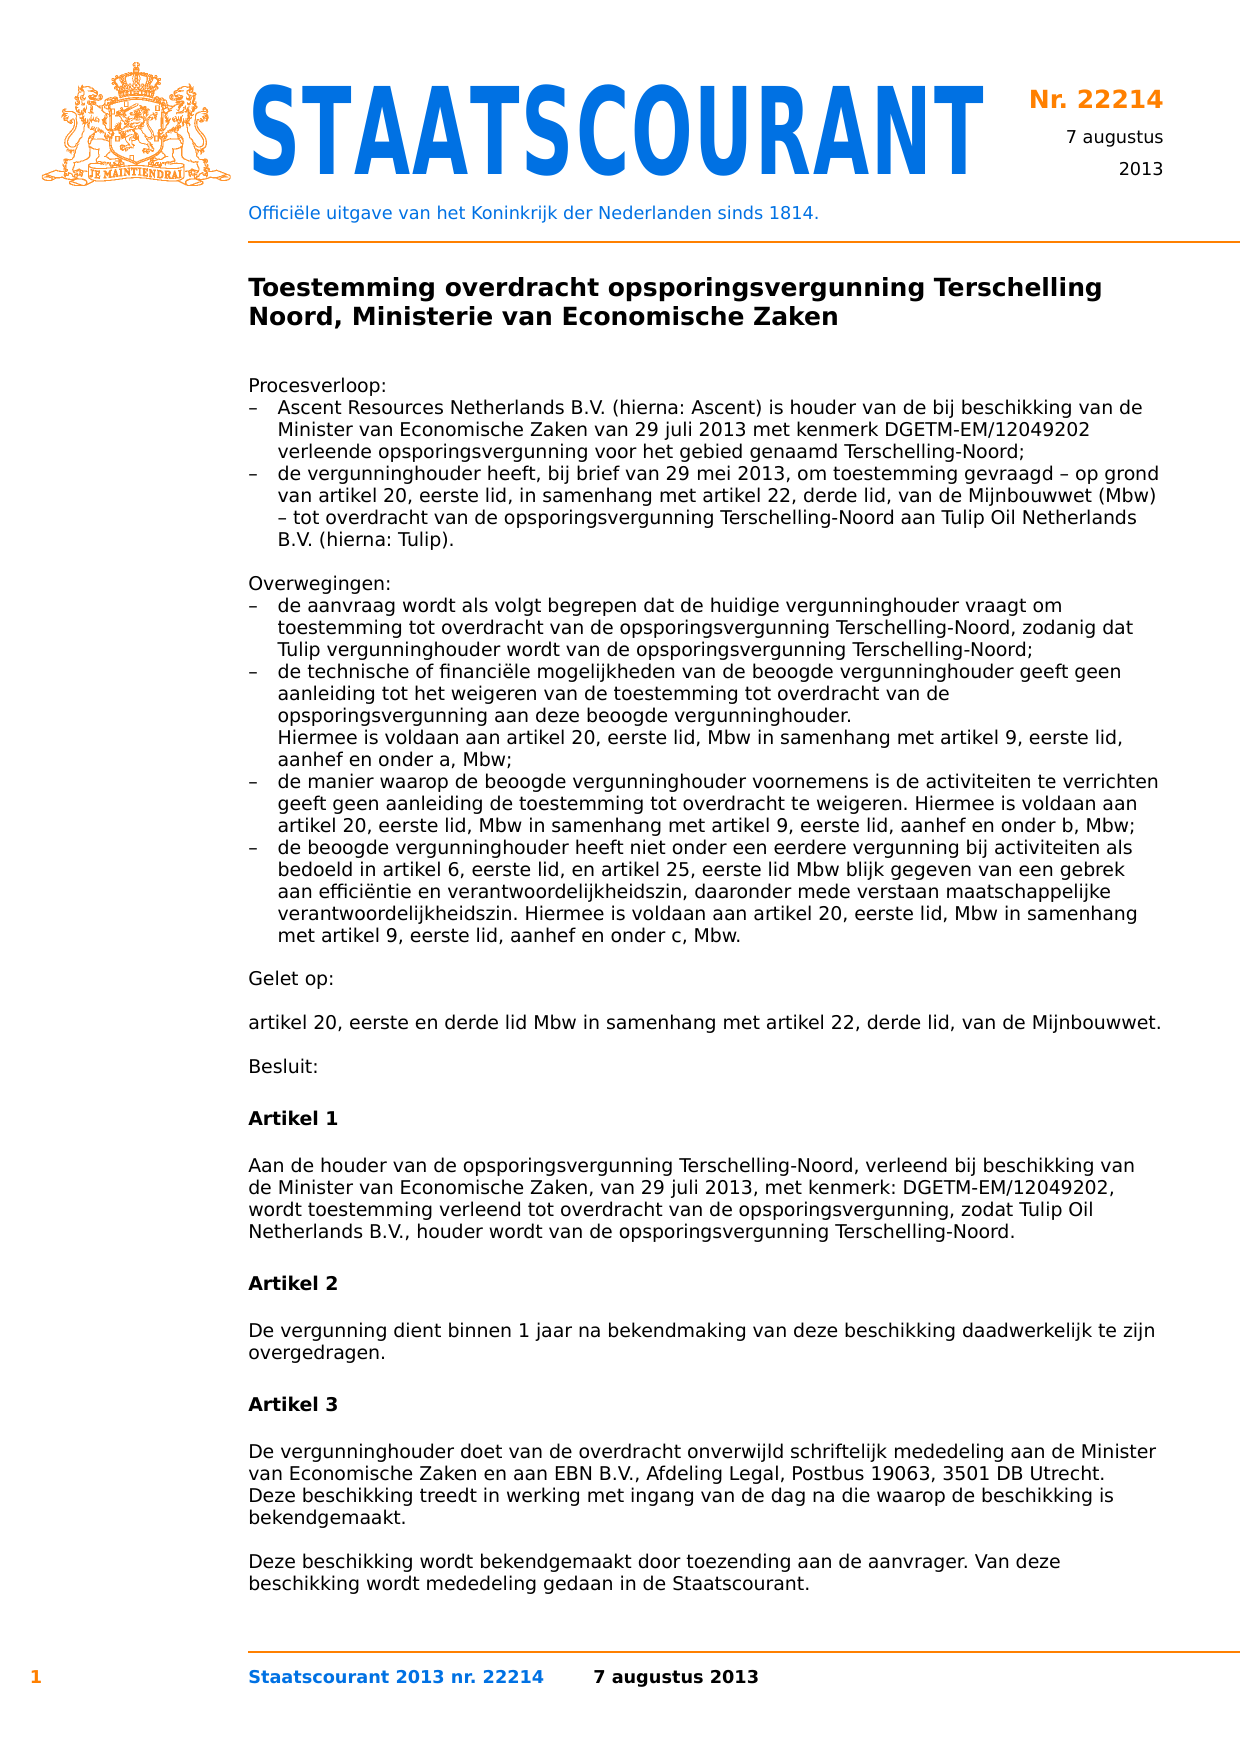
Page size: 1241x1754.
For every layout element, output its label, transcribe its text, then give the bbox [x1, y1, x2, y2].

text artikel 20, eerste en derde lid Mbw in samenhang met artikel 22, derde lid, van de Mijnbouwwet. [248, 1012, 1163, 1034]
subtitle Artikel 3 [248, 1394, 1163, 1416]
text Besluit: [248, 1056, 1163, 1078]
table_cell 7 augustus [998, 121, 1240, 153]
text De vergunninghouder doet van de overdracht onverwijld schriftelijk mededeling aan de Minister van Economische Zaken en aan EBN B.V., Afdeling Legal, Postbus 19063, 3501 DB Utrecht. [248, 1441, 1163, 1485]
table_header STAATSCOURANT [248, 62, 998, 203]
text – de beoogde vergunninghouder heeft niet onder een eerdere vergunning bij activiteiten als bedoeld in artikel 6, eerste lid, en artikel 25, eerste lid Mbw blijk gegeven van een gebrek aan efficiëntie en verantwoordelijkheidszin, daaronder mede verstaan maatschappelijke verantwoordelijkheidszin. Hiermee is voldaan aan artikel 20, eerste lid, Mbw in samenhang met artikel 9, eerste lid, aanhef en onder c, Mbw. [248, 837, 1163, 946]
text Deze beschikking treedt in werking met ingang van de dag na die waarop de beschikking is bekendgemaakt. [248, 1485, 1163, 1529]
table_header [25, 62, 248, 241]
table_header Nr. 22214 [998, 62, 1240, 121]
table_cell 2013 [998, 153, 1240, 203]
text – de aanvraag wordt als volgt begrepen dat de huidige vergunninghouder vraagt om toestemming tot overdracht van de opsporingsvergunning Terschelling-Noord, zodanig dat Tulip vergunninghouder wordt van de opsporingsvergunning Terschelling-Noord; [248, 595, 1163, 661]
text Hiermee is voldaan aan artikel 20, eerste lid, Mbw in samenhang met artikel 9, eerste lid, aanhef en onder a, Mbw; [277, 727, 1163, 771]
text – de technische of financiële mogelijkheden van de beoogde vergunninghouder geeft geen aanleiding tot het weigeren van de toestemming tot overdracht van de opsporingsvergunning aan deze beoogde vergunninghouder. [248, 661, 1163, 727]
text Procesverloop: [248, 375, 1163, 397]
text Gelet op: [248, 968, 1163, 990]
text – Ascent Resources Netherlands B.V. (hierna: Ascent) is houder van de bij beschikking van de Minister van Economische Zaken van 29 juli 2013 met kenmerk DGETM-EM/12049202 verleende opsporingsvergunning voor het gebied genaamd Terschelling-Noord; [248, 397, 1163, 463]
text – de manier waarop de beoogde vergunninghouder voornemens is de activiteiten te verrichten geeft geen aanleiding de toestemming tot overdracht te weigeren. Hiermee is voldaan aan artikel 20, eerste lid, Mbw in samenhang met artikel 9, eerste lid, aanhef en onder b, Mbw; [248, 771, 1163, 837]
text – de vergunninghouder heeft, bij brief van 29 mei 2013, om toestemming gevraagd – op grond van artikel 20, eerste lid, in samenhang met artikel 22, derde lid, van de Mijnbouwwet (Mbw) – tot overdracht van de opsporingsvergunning Terschelling-Noord aan Tulip Oil Netherlands B.V. (hierna: Tulip). [248, 463, 1163, 551]
subtitle Artikel 2 [248, 1273, 1163, 1295]
text Overwegingen: [248, 573, 1163, 595]
subtitle Artikel 1 [248, 1108, 1163, 1130]
text De vergunning dient binnen 1 jaar na bekendmaking van deze beschikking daadwerkelijk te zijn overgedragen. [248, 1320, 1163, 1364]
table_cell Officiële uitgave van het Koninkrijk der Nederlanden sinds 1814. [248, 203, 1240, 241]
picture [41, 62, 231, 186]
subtitle Toestemming overdracht opsporingsvergunning Terschelling Noord, Ministerie van Economische Zaken [248, 273, 1163, 331]
text Deze beschikking wordt bekendgemaakt door toezending aan de aanvrager. Van deze beschikking wordt mededeling gedaan in de Staatscourant. [248, 1551, 1163, 1594]
text Aan de houder van de opsporingsvergunning Terschelling-Noord, verleend bij beschikking van de Minister van Economische Zaken, van 29 juli 2013, met kenmerk: DGETM-EM/12049202, wordt toestemming verleend tot overdracht van de opsporingsvergunning, zodat Tulip Oil Netherlands B.V., houder wordt van de opsporingsvergunning Terschelling-Noord. [248, 1155, 1163, 1243]
